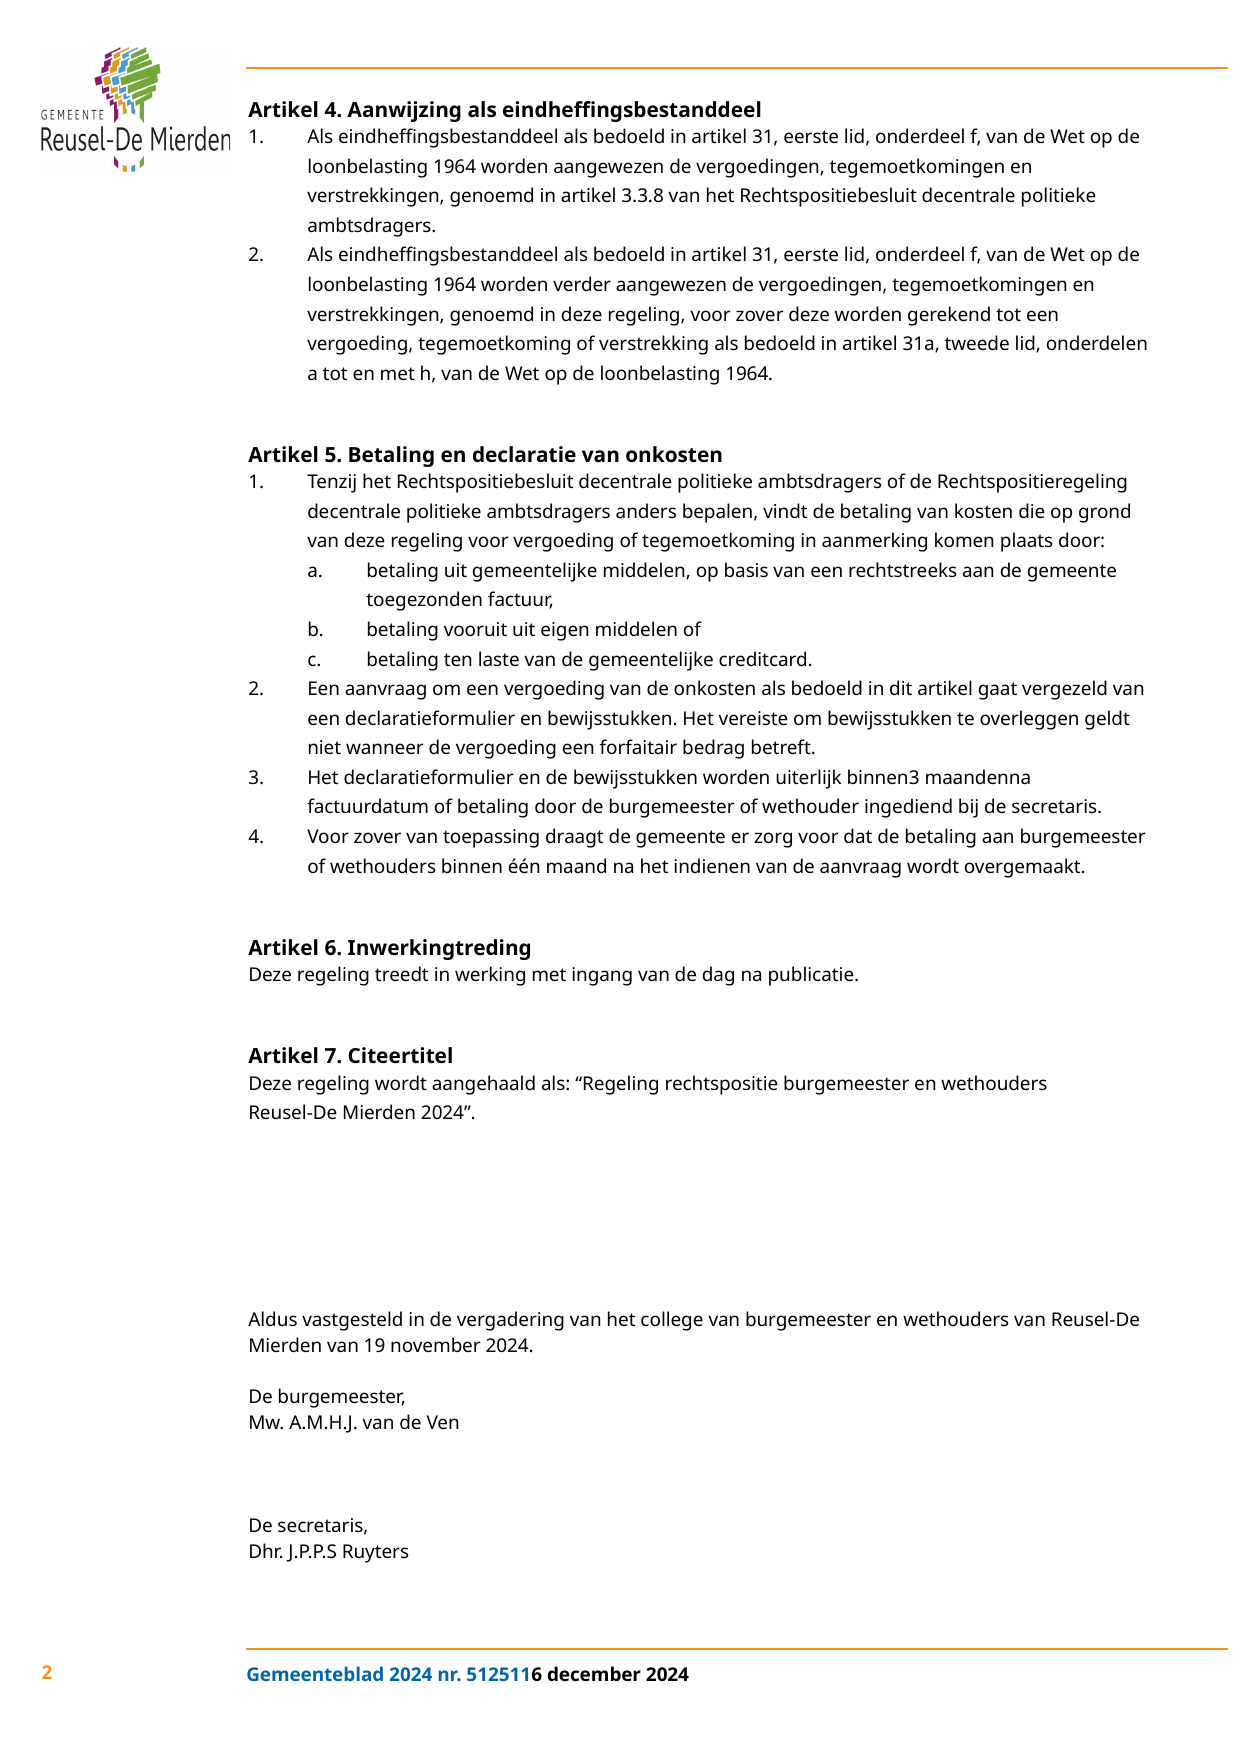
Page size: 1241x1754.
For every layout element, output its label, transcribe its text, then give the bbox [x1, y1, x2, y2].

picture [41, 47, 231, 172]
list Als eindheffingsbestanddeel als bedoeld in artikel 31, eerste lid, onderdeel f, van de Wet op de loonbelasting 1964 worden aangewezen de vergoedingen, tegemoetkomingen en verstrekkingen, genoemd in artikel 3.3.8 van het Rechtspositiebesluit decentrale politieke ambtsdragers. [248, 123, 1152, 238]
text Aldus vastgesteld in de vergadering van het college van burgemeester en wethouders van Reusel-De Mierden van 19 november 2024. [248, 1306, 1152, 1358]
text Mw. A.M.H.J. van de Ven [248, 1409, 1152, 1435]
text Reusel-De Mierden 2024”. [248, 1099, 1152, 1125]
list Het declaratieformulier en de bewijsstukken worden uiterlijk binnen3 maandenna factuurdatum of betaling door de burgemeester of wethouder ingediend bij de secretaris. [248, 764, 1152, 819]
text Artikel 6. Inwerkingtreding [248, 933, 1152, 961]
text Dhr. J.P.P.S Ruyters [248, 1538, 1152, 1564]
text Artikel 4. Aanwijzing als eindheffingsbestanddeel [248, 95, 1152, 123]
list Tenzij het Rechtspositiebesluit decentrale politieke ambtsdragers of de Rechtspositieregeling decentrale politieke ambtsdragers anders bepalen, vindt de betaling van kosten die op grond van deze regeling voor vergoeding of tegemoetkoming in aanmerking komen plaats door: [248, 468, 1152, 553]
text Artikel 5. Betaling en declaratie van onkosten [248, 440, 1152, 468]
text Artikel 7. Citeertitel [248, 1041, 1152, 1070]
list betaling vooruit uit eigen middelen of [307, 616, 1152, 642]
text De secretaris, [248, 1512, 1152, 1538]
text De burgemeester, [248, 1384, 1152, 1409]
list betaling ten laste van de gemeentelijke creditcard. [307, 646, 1152, 672]
text Deze regeling treedt in werking met ingang van de dag na publicatie. [248, 961, 1152, 987]
list Als eindheffingsbestanddeel als bedoeld in artikel 31, eerste lid, onderdeel f, van de Wet op de loonbelasting 1964 worden verder aangewezen de vergoedingen, tegemoetkomingen en verstrekkingen, genoemd in deze regeling, voor zover deze worden gerekend tot een vergoeding, tegemoetkoming of verstrekking als bedoeld in artikel 31a, tweede lid, onderdelen a tot en met h, van de Wet op de loonbelasting 1964. [248, 242, 1152, 386]
list Voor zover van toepassing draagt de gemeente er zorg voor dat de betaling aan burgemeester of wethouders binnen één maand na het indienen van de aanvraag wordt overgemaakt. [248, 823, 1152, 879]
text Deze regeling wordt aangehaald als: “Regeling rechtspositie burgemeester en wethouders [248, 1070, 1152, 1096]
list Een aanvraag om een vergoeding van de onkosten als bedoeld in dit artikel gaat vergezeld van een declaratieformulier en bewijsstukken. Het vereiste om bewijsstukken te overleggen geldt niet wanneer de vergoeding een forfaitair bedrag betreft. [248, 675, 1152, 760]
list betaling uit gemeentelijke middelen, op basis van een rechtstreeks aan de gemeente toegezonden factuur, [307, 557, 1152, 612]
